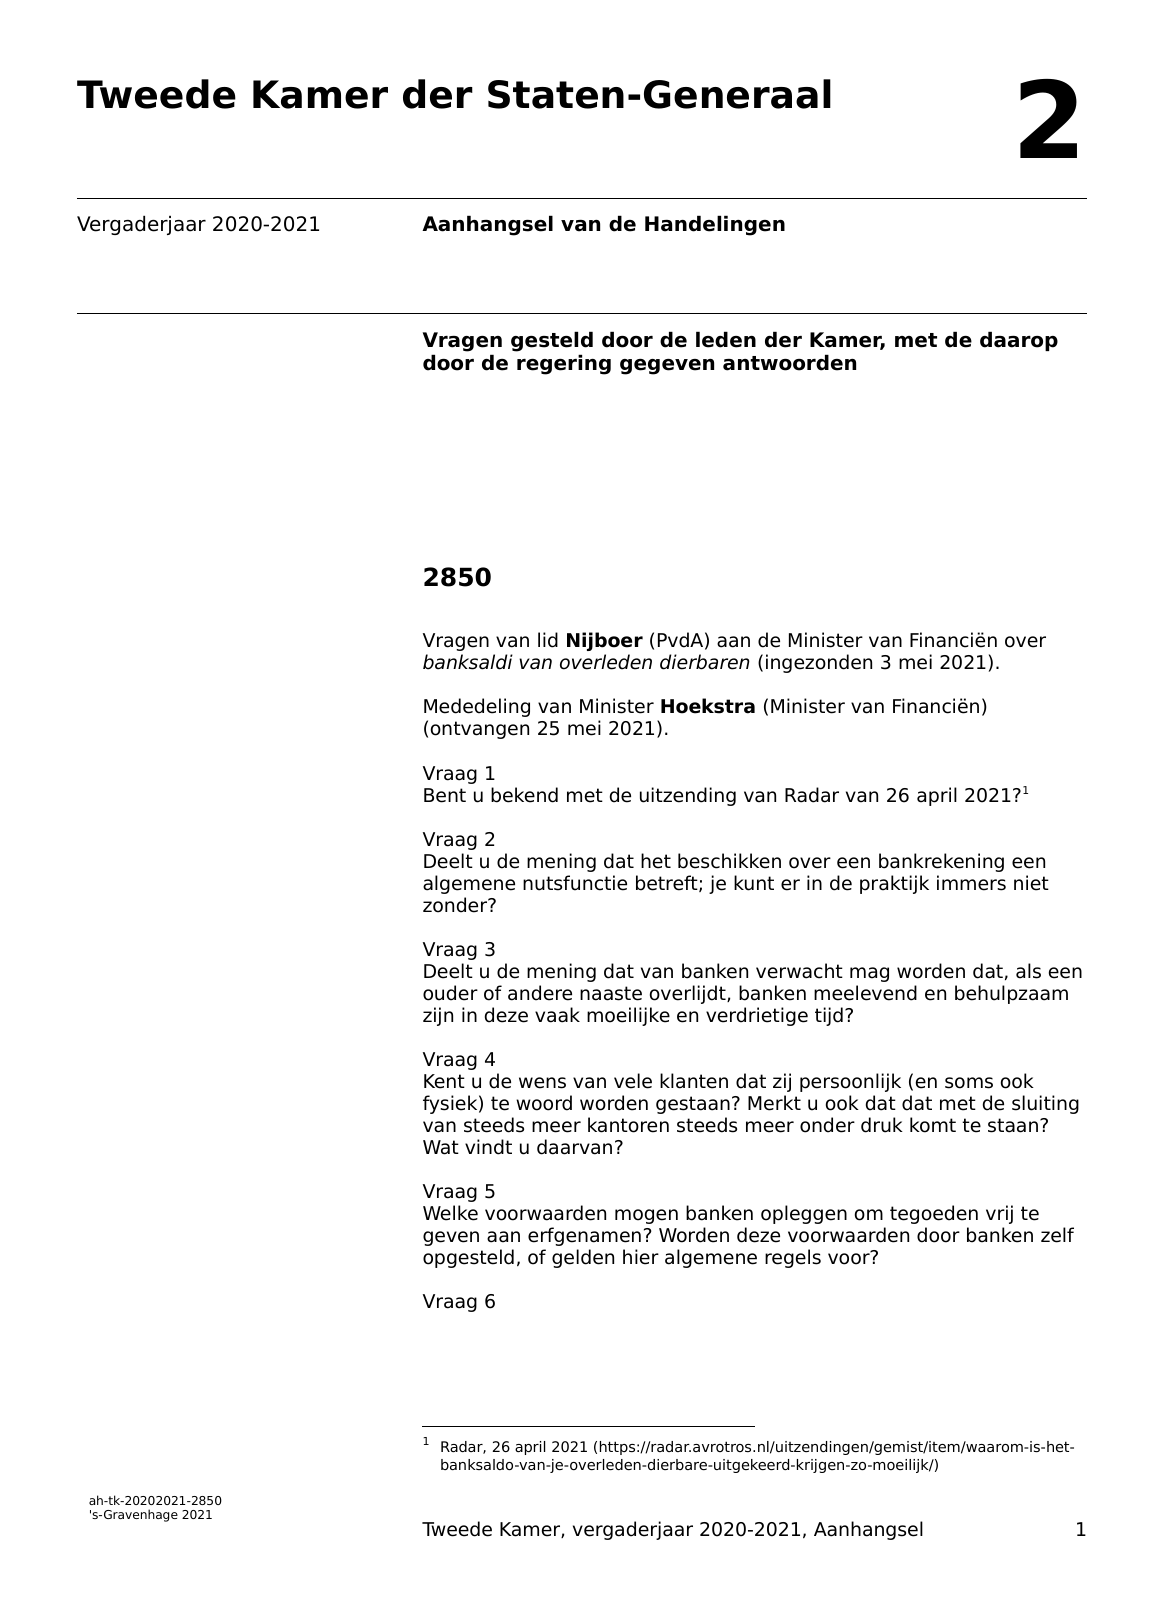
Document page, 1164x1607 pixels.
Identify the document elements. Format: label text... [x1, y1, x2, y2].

text ah-tk-20202021-2850 [88, 1494, 323, 1508]
text Vraag 3 [422, 939, 1087, 961]
table_cell [77, 314, 422, 375]
text Vraag 2 [422, 829, 1087, 851]
text Bent u bekend met de uitzending van Radar van 26 april 2021? [422, 784, 1087, 806]
text Vraag 4 [422, 1049, 1087, 1071]
text Vragen van lid Nijboer (PvdA) aan de Minister van Financiën over banksaldi van overleden dierbaren (ingezonden 3 mei 2021). [422, 630, 1087, 674]
text 2850 [422, 563, 1087, 592]
table_cell Vragen gesteld door de leden der Kamer, met de daarop door de regering gegeven antwoorden [422, 314, 1087, 375]
text Kent u de wens van vele klanten dat zij persoonlijk (en soms ook fysiek) te woord worden gestaan? Merkt u ook dat dat met de sluiting van steeds meer kantoren steeds meer onder druk komt te staan? Wat vindt u daarvan? [422, 1071, 1087, 1159]
text Deelt u de mening dat van banken verwacht mag worden dat, als een ouder of andere naaste overlijdt, banken meelevend en behulpzaam zijn in deze vaak moeilijke en verdrietige tijd? [422, 961, 1087, 1027]
text 's-Gravenhage 2021 [88, 1508, 323, 1522]
table_cell Aanhangsel van de Handelingen [422, 199, 1087, 313]
text Vraag 1 [422, 762, 1087, 784]
text Deelt u de mening dat het beschikken over een bankrekening een algemene nutsfunctie betreft; je kunt er in de praktijk immers niet zonder? [422, 851, 1087, 917]
table_header 2 [886, 59, 1087, 198]
text Vraag 5 [422, 1181, 1087, 1203]
text Radar, 26 april 2021 (https://radar.avrotros.nl/uitzendingen/gemist/item/waarom-is-het-banksaldo-van-je-overleden-dierbare-uitgekeerd-krijgen-zo-moeilijk/) [422, 1435, 1087, 1474]
text Welke voorwaarden mogen banken opleggen om tegoeden vrij te geven aan erfgenamen? Worden deze voorwaarden door banken zelf opgesteld, of gelden hier algemene regels voor? [422, 1203, 1087, 1269]
text Mededeling van Minister Hoekstra (Minister van Financiën) (ontvangen 25 mei 2021). [422, 696, 1087, 740]
table_header Tweede Kamer der Staten-Generaal [77, 59, 886, 198]
text Vraag 6 [422, 1291, 1087, 1313]
table_cell Vergaderjaar 2020-2021 [77, 199, 422, 313]
